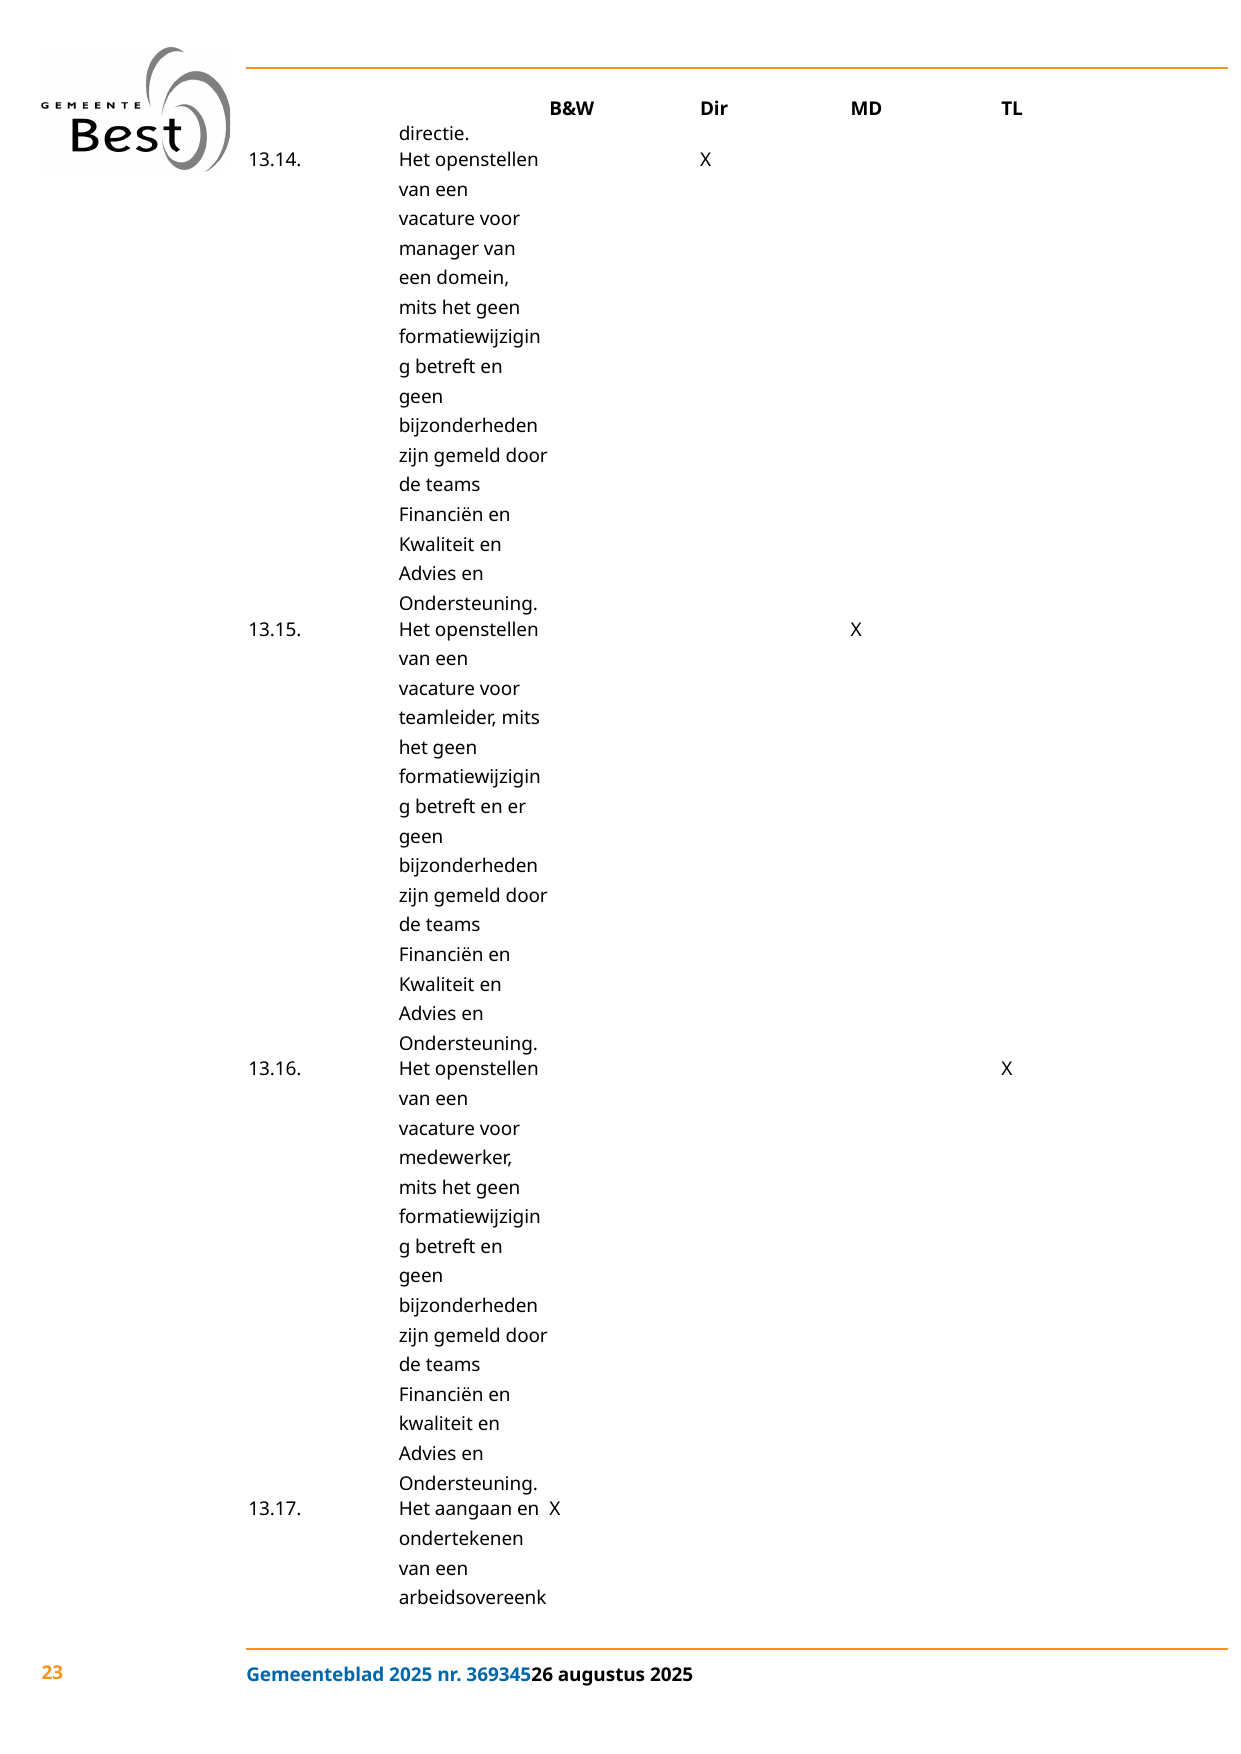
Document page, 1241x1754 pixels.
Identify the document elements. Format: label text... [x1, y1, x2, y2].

table_cell [549, 616, 700, 1056]
table_header Dir [700, 95, 850, 121]
table_cell 13.17. [248, 1496, 398, 1610]
picture [41, 47, 231, 172]
table_header TL [1001, 95, 1152, 121]
table_cell [1001, 1496, 1152, 1610]
table_cell X [1001, 1056, 1152, 1496]
table_cell Het openstellen van een vacature voor medewerker, mits het geen formatiewijziging betreft en geen bijzonderheden zijn gemeld door de teams Financiën en kwaliteit en Advies en Ondersteuning. [399, 1056, 549, 1496]
table_cell Het aangaan en ondertekenen van een arbeidsovereenk [399, 1496, 549, 1610]
table_cell 13.15. [248, 616, 398, 1056]
table_cell [549, 146, 700, 616]
table_cell [700, 1056, 850, 1496]
table_cell [850, 121, 1001, 146]
table_cell [850, 1056, 1001, 1496]
table_cell [700, 616, 850, 1056]
table_cell [700, 1496, 850, 1610]
table_cell Het openstellen van een vacature voor teamleider, mits het geen formatiewijziging betreft en er geen bijzonderheden zijn gemeld door de teams Financiën en Kwaliteit en Advies en Ondersteuning. [399, 616, 549, 1056]
table_cell X [549, 1496, 700, 1610]
table_header MD [850, 95, 1001, 121]
table_cell [850, 146, 1001, 616]
table_cell [1001, 616, 1152, 1056]
table_cell Het openstellen van een vacature voor manager van een domein, mits het geen formatiewijziging betreft en geen bijzonderheden zijn gemeld door de teams Financiën en Kwaliteit en Advies en Ondersteuning. [399, 146, 549, 616]
table_cell [850, 1496, 1001, 1610]
table_cell [248, 121, 398, 146]
table_cell directie. [399, 121, 549, 146]
table_cell [549, 121, 700, 146]
table_cell X [700, 146, 850, 616]
table_header [399, 95, 549, 121]
table_cell 13.14. [248, 146, 398, 616]
table_cell 13.16. [248, 1056, 398, 1496]
table_cell [1001, 146, 1152, 616]
table_cell [700, 121, 850, 146]
table_header B&W [549, 95, 700, 121]
table_cell [549, 1056, 700, 1496]
table_header [248, 95, 398, 121]
table_cell [1001, 121, 1152, 146]
table_cell X [850, 616, 1001, 1056]
